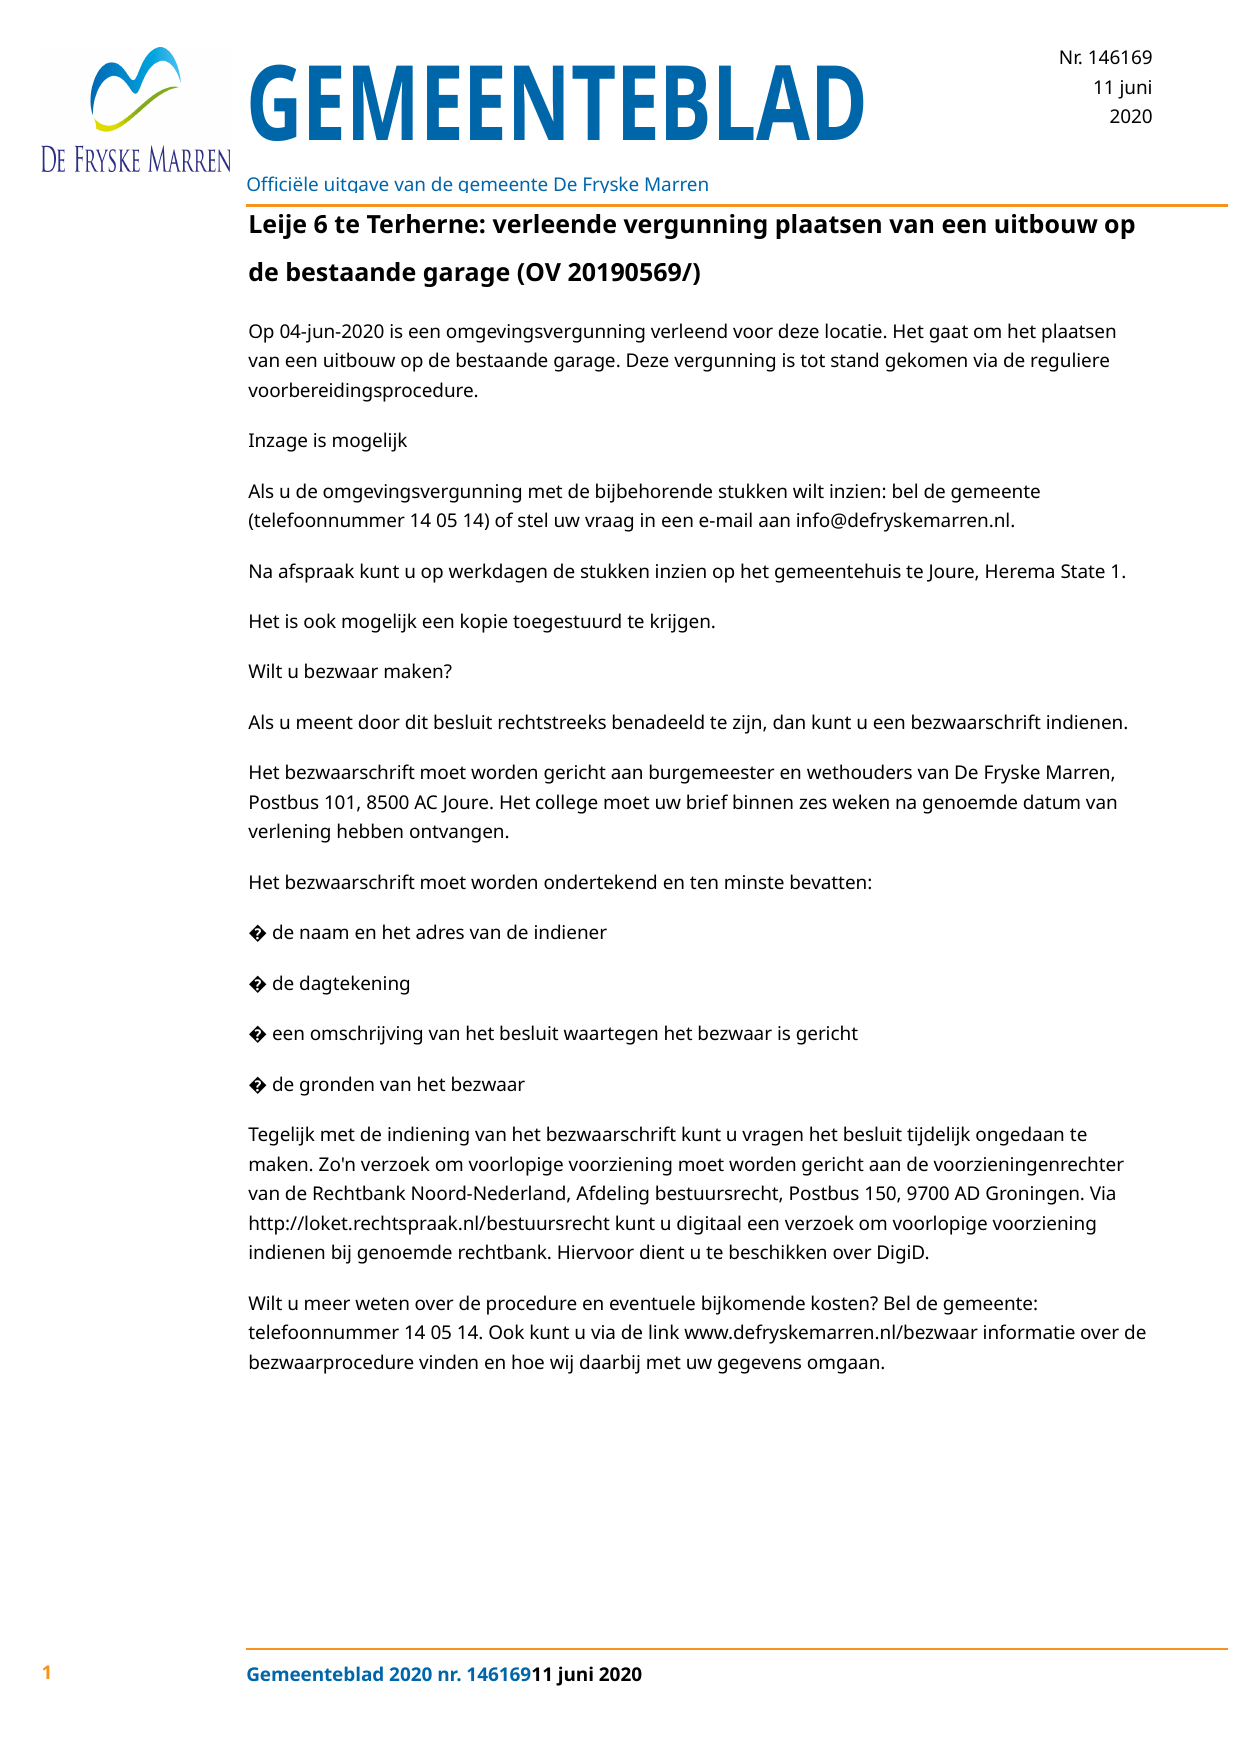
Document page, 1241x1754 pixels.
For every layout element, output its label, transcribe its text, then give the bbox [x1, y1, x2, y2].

text � een omschrijving van het besluit waartegen het bezwaar is gericht [248, 1020, 1152, 1046]
text Het bezwaarschrift moet worden gericht aan burgemeester en wethouders van De Fryske Marren, Postbus 101, 8500 AC Joure. Het college moet uw brief binnen zes weken na genoemde datum van verlening hebben ontvangen. [248, 759, 1152, 844]
text Wilt u meer weten over de procedure en eventuele bijkomende kosten? Bel de gemeente: telefoonnummer 14 05 14. Ook kunt u via de link www.defryskemarren.nl/bezwaar informatie over de bezwaarprocedure vinden en hoe wij daarbij met uw gegevens omgaan. [248, 1290, 1152, 1375]
text Op 04-jun-2020 is een omgevingsvergunning verleend voor deze locatie. Het gaat om het plaatsen van een uitbouw op de bestaande garage. Deze vergunning is tot stand gekomen via de reguliere voorbereidingsprocedure. [248, 318, 1152, 403]
text Wilt u bezwaar maken? [248, 659, 1152, 684]
text Het bezwaarschrift moet worden ondertekend en ten minste bevatten: [248, 869, 1152, 895]
text � de dagtekening [248, 970, 1152, 996]
text � de gronden van het bezwaar [248, 1071, 1152, 1097]
text Tegelijk met de indiening van het bezwaarschrift kunt u vragen het besluit tijdelijk ongedaan te maken. Zo'n verzoek om voorlopige voorziening moet worden gericht aan de voorzieningenrechter van de Rechtbank Noord-Nederland, Afdeling bestuursrecht, Postbus 150, 9700 AD Groningen. Via http://loket.rechtspraak.nl/bestuursrecht kunt u digitaal een verzoek om voorlopige voorziening indienen bij genoemde rechtbank. Hiervoor dient u te beschikken over DigiD. [248, 1121, 1152, 1265]
text � de naam en het adres van de indiener [248, 919, 1152, 945]
text Als u de omgevingsvergunning met de bijbehorende stukken wilt inzien: bel de gemeente (telefoonnummer 14 05 14) of stel uw vraag in een e-mail aan info@defryskemarren.nl. [248, 478, 1152, 533]
picture [41, 47, 231, 172]
text Na afspraak kunt u op werkdagen de stukken inzien op het gemeentehuis te Joure, Herema State 1. [248, 558, 1152, 584]
text Inzage is mogelijk [248, 427, 1152, 453]
text Het is ook mogelijk een kopie toegestuurd te krijgen. [248, 608, 1152, 634]
text Als u meent door dit besluit rechtstreeks benadeeld te zijn, dan kunt u een bezwaarschrift indienen. [248, 709, 1152, 735]
text Leije 6 te Terherne: verleende vergunning plaatsen van een uitbouw op de bestaande garage (OV 20190569/) [248, 207, 1152, 288]
